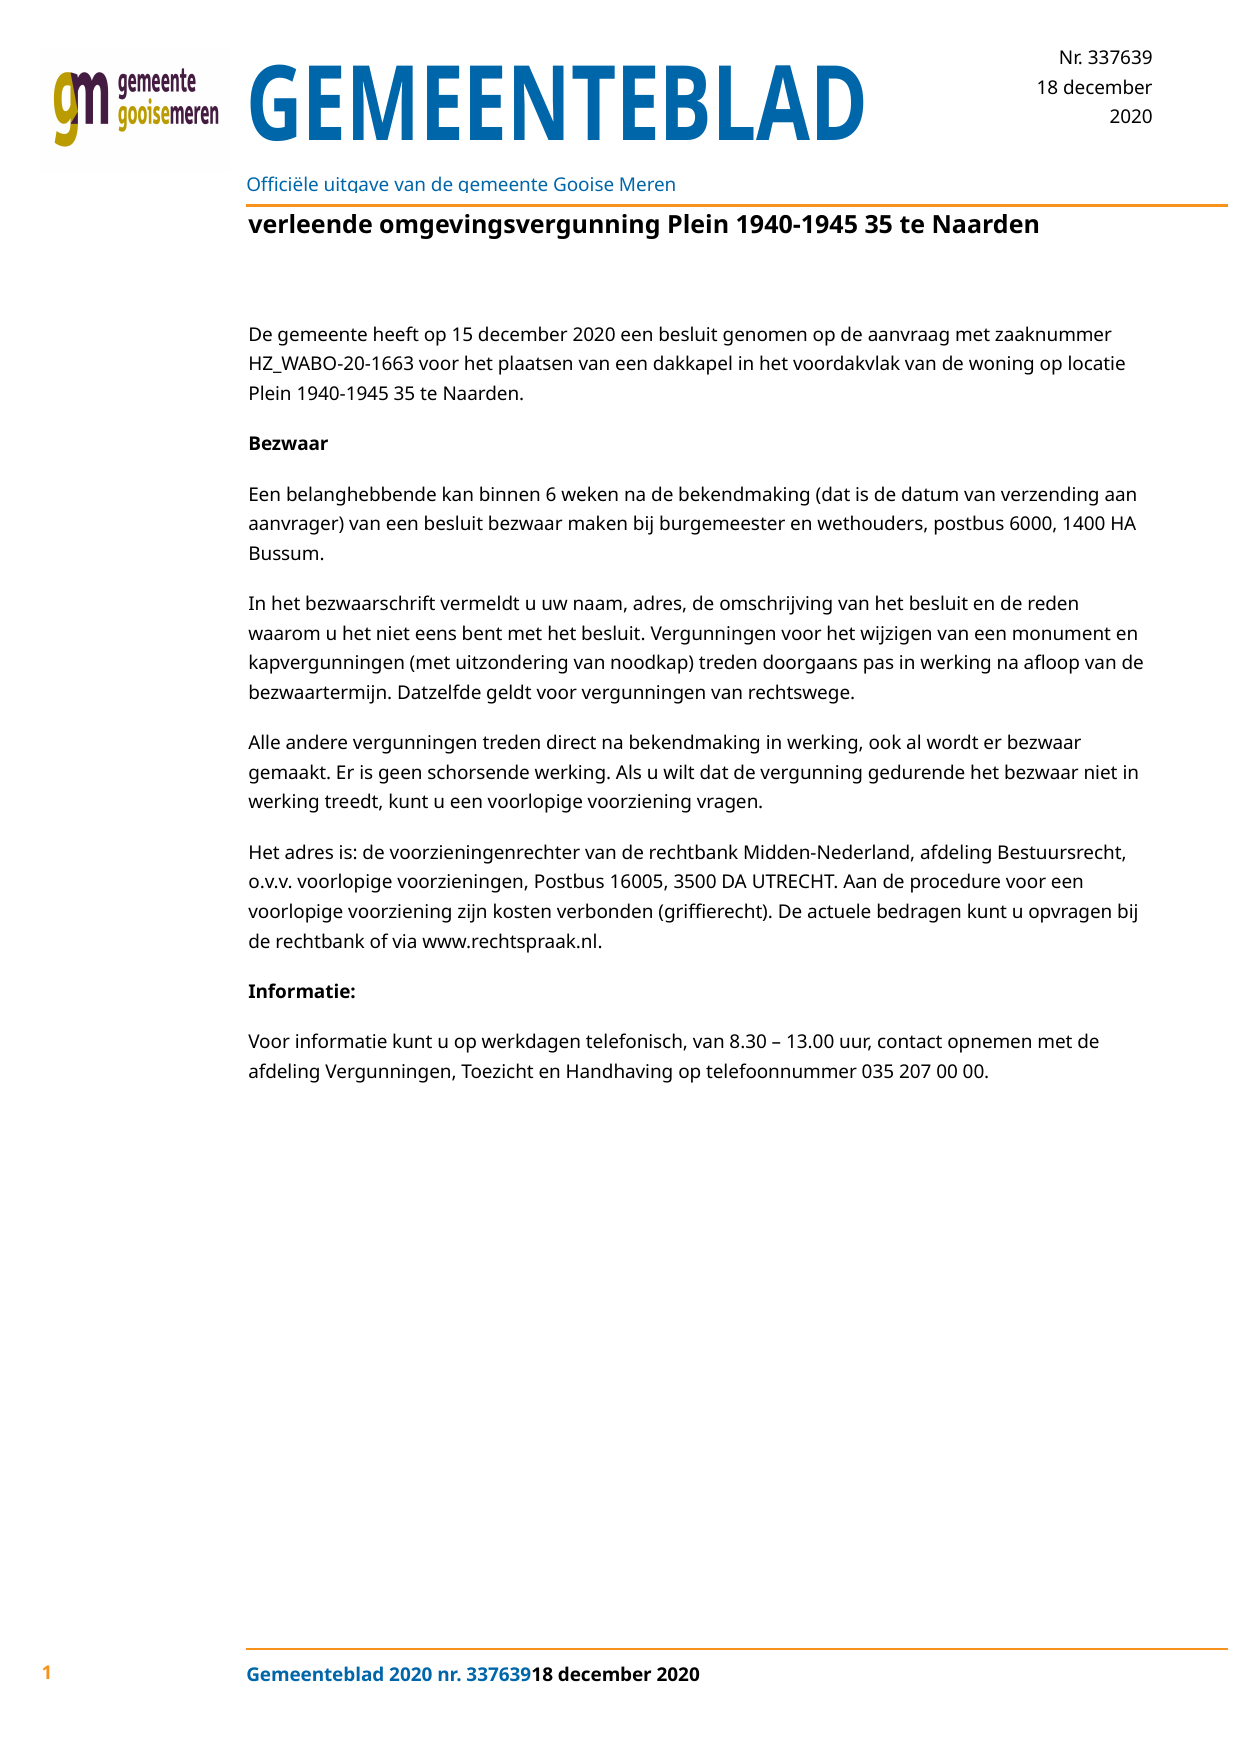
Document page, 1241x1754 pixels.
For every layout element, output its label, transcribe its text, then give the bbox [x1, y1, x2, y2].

text Het adres is: de voorzieningenrechter van de rechtbank Midden-Nederland, afdeling Bestuursrecht, o.v.v. voorlopige voorzieningen, Postbus 16005, 3500 DA UTRECHT. Aan de procedure voor een voorlopige voorziening zijn kosten verbonden (griffierecht). De actuele bedragen kunt u opvragen bij de rechtbank of via www.rechtspraak.nl. [248, 839, 1152, 953]
text In het bezwaarschrift vermeldt u uw naam, adres, de omschrijving van het besluit en de reden waarom u het niet eens bent met het besluit. Vergunningen voor het wijzigen van een monument en kapvergunningen (met uitzondering van noodkap) treden doorgaans pas in werking na afloop van de bezwaartermijn. Datzelfde geldt voor vergunningen van rechtswege. [248, 590, 1152, 705]
picture [41, 47, 231, 172]
text Alle andere vergunningen treden direct na bekendmaking in werking, ook al wordt er bezwaar gemaakt. Er is geen schorsende werking. Als u wilt dat de vergunning gedurende het bezwaar niet in werking treedt, kunt u een voorlopige voorziening vragen. [248, 729, 1152, 814]
text Een belanghebbende kan binnen 6 weken na de bekendmaking (dat is de datum van verzending aan aanvrager) van een besluit bezwaar maken bij burgemeester en wethouders, postbus 6000, 1400 HA Bussum. [248, 481, 1152, 566]
text De gemeente heeft op 15 december 2020 een besluit genomen op de aanvraag met zaaknummer HZ_WABO-20-1663 voor het plaatsen van een dakkapel in het voordakvlak van de woning op locatie Plein 1940-1945 35 te Naarden. [248, 321, 1152, 406]
text Voor informatie kunt u op werkdagen telefonisch, van 8.30 – 13.00 uur, contact opnemen met de afdeling Vergunningen, Toezicht en Handhaving op telefoonnummer 035 207 00 00. [248, 1029, 1152, 1084]
text verleende omgevingsvergunning Plein 1940-1945 35 te Naarden [248, 207, 1152, 241]
text Informatie: [248, 978, 1152, 1004]
text Bezwaar [248, 430, 1152, 456]
